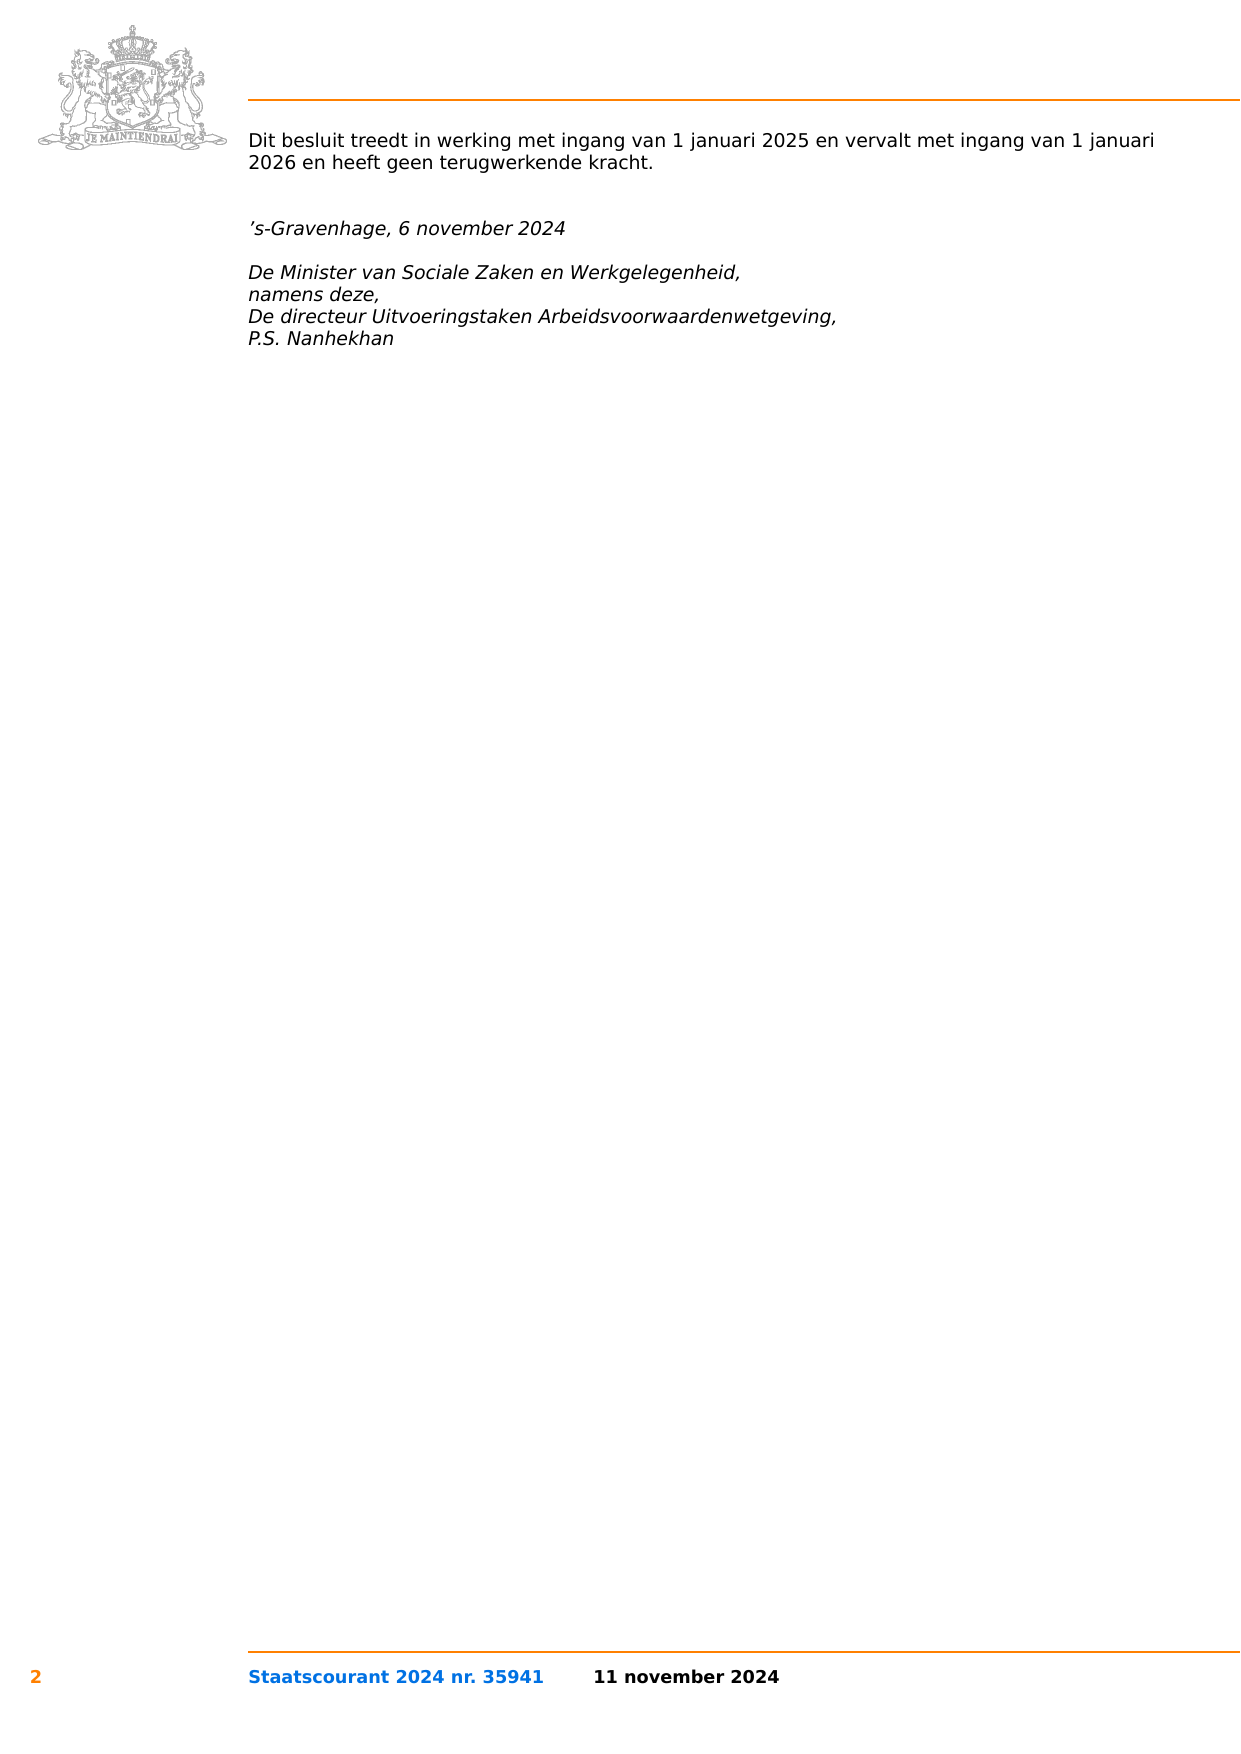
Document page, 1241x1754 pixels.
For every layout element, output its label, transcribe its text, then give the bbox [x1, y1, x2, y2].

text De Minister van Sociale Zaken en Werkgelegenheid, namens deze, De directeur Uitvoeringstaken Arbeidsvoorwaardenwetgeving, P.S. Nanhekhan [248, 262, 1163, 349]
picture [38, 25, 227, 150]
text Dit besluit treedt in werking met ingang van 1 januari 2025 en vervalt met ingang van 1 januari 2026 en heeft geen terugwerkende kracht. [248, 130, 1163, 174]
text ’s-Gravenhage, 6 november 2024 [248, 218, 1163, 240]
